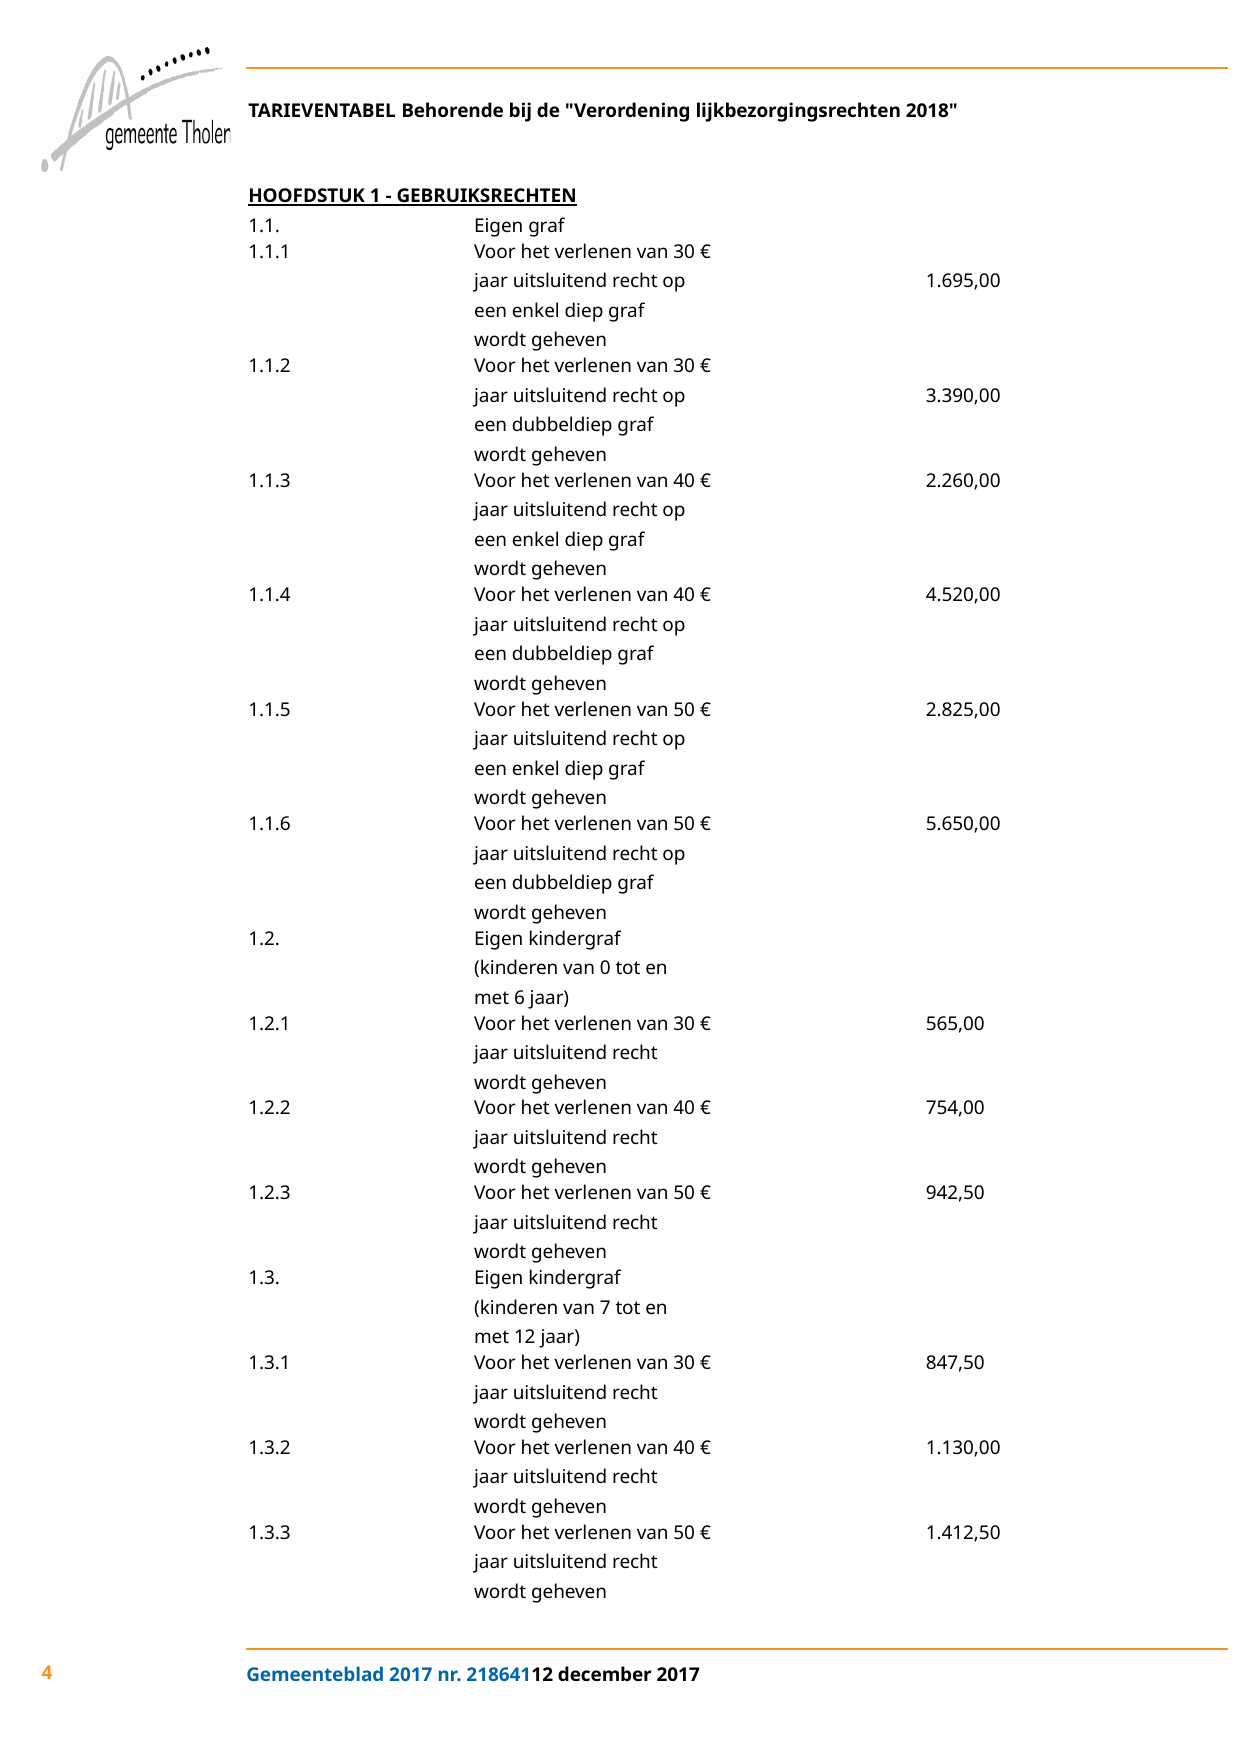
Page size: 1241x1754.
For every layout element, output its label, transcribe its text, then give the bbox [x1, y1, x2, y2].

table_cell [926, 925, 1152, 1010]
table_cell 1.3. [248, 1264, 474, 1349]
table_cell 1.412,50 [926, 1519, 1152, 1604]
table_cell € [700, 1519, 926, 1604]
table_cell Voor het verlenen van 40 jaar uitsluitend recht op een enkel diep graf wordt geheven [474, 467, 700, 581]
table_cell 1.1.1 [248, 238, 474, 352]
table_header 1.1. [248, 212, 474, 238]
table_cell Eigen kindergraf (kinderen van 7 tot en met 12 jaar) [474, 1264, 700, 1349]
table_cell € [700, 810, 926, 925]
table_cell 942,50 [926, 1180, 1152, 1264]
table_cell 1.3.3 [248, 1519, 474, 1604]
table_cell € [700, 1349, 926, 1434]
table_header [700, 212, 926, 238]
table_cell Eigen kindergraf (kinderen van 0 tot en met 6 jaar) [474, 925, 700, 1010]
table_cell € [700, 1180, 926, 1264]
text TARIEVENTABEL Behorende bij de "Verordening lijkbezorgingsrechten 2018" [248, 95, 1152, 123]
table_cell Voor het verlenen van 40 jaar uitsluitend recht op een dubbeldiep graf wordt geheven [474, 581, 700, 696]
text HOOFDSTUK 1 - GEBRUIKSRECHTEN [248, 182, 1152, 208]
table_cell € [700, 1010, 926, 1094]
table_cell 1.1.3 [248, 467, 474, 581]
table_cell 1.1.6 [248, 810, 474, 925]
table_cell 1.1.4 [248, 581, 474, 696]
table_cell 2.260,00 [926, 467, 1152, 581]
picture [41, 47, 231, 172]
table_cell [700, 1264, 926, 1349]
table_cell 1.130,00 [926, 1434, 1152, 1519]
table_header Eigen graf [474, 212, 700, 238]
table_cell 2.825,00 [926, 696, 1152, 810]
table_cell 1.1.5 [248, 696, 474, 810]
table_cell Voor het verlenen van 50 jaar uitsluitend recht wordt geheven [474, 1180, 700, 1264]
table_cell [926, 1264, 1152, 1349]
table_cell [700, 925, 926, 1010]
table_cell 1.695,00 [926, 238, 1152, 352]
table_cell € [700, 1434, 926, 1519]
table_cell € [700, 1095, 926, 1179]
table_cell € [700, 696, 926, 810]
table_cell € [700, 353, 926, 467]
table_cell Voor het verlenen van 30 jaar uitsluitend recht op een dubbeldiep graf wordt geheven [474, 353, 700, 467]
table_cell 1.2. [248, 925, 474, 1010]
table_cell 1.2.2 [248, 1095, 474, 1179]
table_cell Voor het verlenen van 40 jaar uitsluitend recht wordt geheven [474, 1434, 700, 1519]
table_cell 3.390,00 [926, 353, 1152, 467]
table_cell Voor het verlenen van 40 jaar uitsluitend recht wordt geheven [474, 1095, 700, 1179]
table_cell 1.3.2 [248, 1434, 474, 1519]
table_cell Voor het verlenen van 30 jaar uitsluitend recht op een enkel diep graf wordt geheven [474, 238, 700, 352]
table_cell Voor het verlenen van 50 jaar uitsluitend recht op een dubbeldiep graf wordt geheven [474, 810, 700, 925]
table_cell 1.1.2 [248, 353, 474, 467]
table_cell Voor het verlenen van 50 jaar uitsluitend recht wordt geheven [474, 1519, 700, 1604]
table_cell 4.520,00 [926, 581, 1152, 696]
table_cell 754,00 [926, 1095, 1152, 1179]
table_cell Voor het verlenen van 50 jaar uitsluitend recht op een enkel diep graf wordt geheven [474, 696, 700, 810]
table_header [926, 212, 1152, 238]
table_cell 565,00 [926, 1010, 1152, 1094]
table_cell 1.2.1 [248, 1010, 474, 1094]
table_cell 847,50 [926, 1349, 1152, 1434]
table_cell € [700, 238, 926, 352]
table_cell 1.3.1 [248, 1349, 474, 1434]
table_cell 1.2.3 [248, 1180, 474, 1264]
table_cell € [700, 581, 926, 696]
table_cell € [700, 467, 926, 581]
table_cell 5.650,00 [926, 810, 1152, 925]
table_cell Voor het verlenen van 30 jaar uitsluitend recht wordt geheven [474, 1349, 700, 1434]
table_cell Voor het verlenen van 30 jaar uitsluitend recht wordt geheven [474, 1010, 700, 1094]
